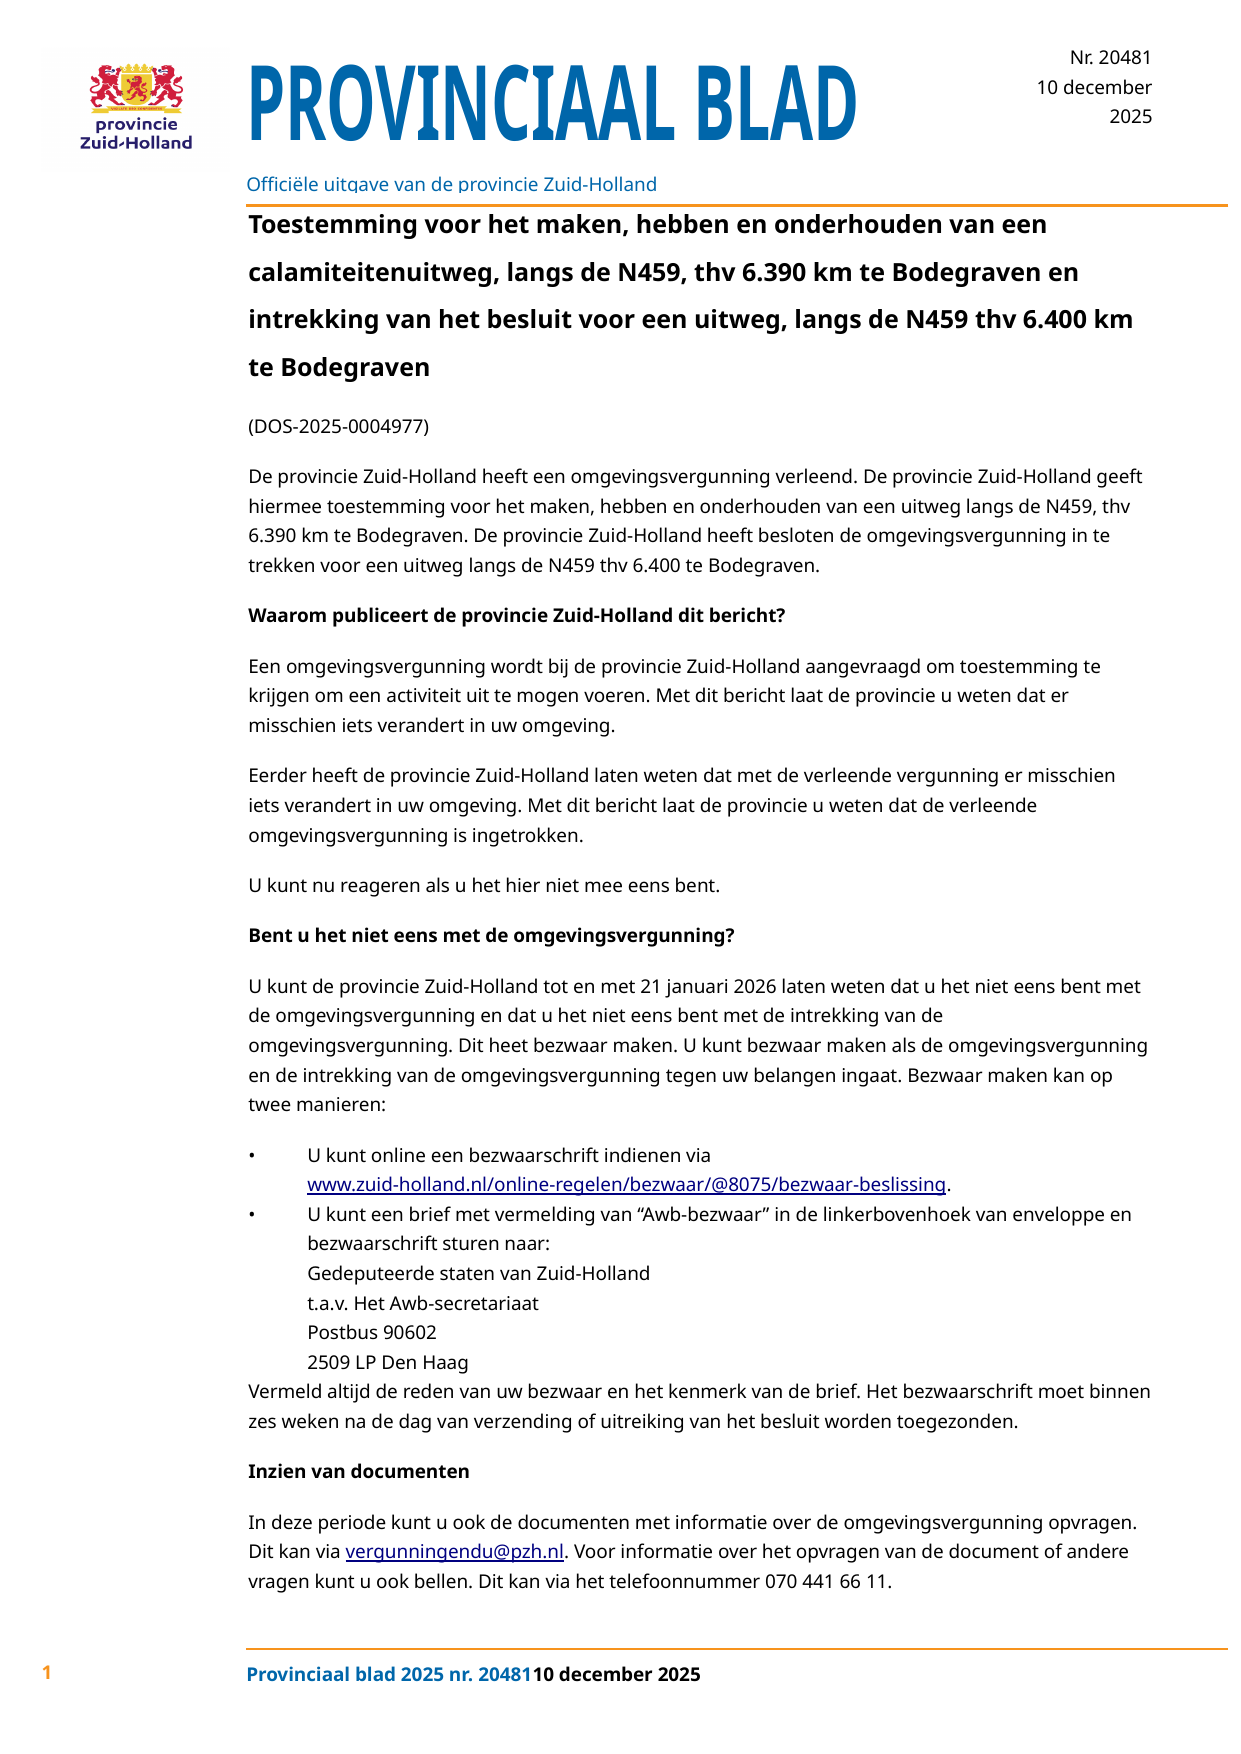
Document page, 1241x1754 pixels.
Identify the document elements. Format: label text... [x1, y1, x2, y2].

text (DOS-2025-0004977) [248, 413, 1152, 439]
text In deze periode kunt u ook de documenten met informatie over de omgevingsvergunning opvragen. Dit kan via vergunningendu@pzh.nl. Voor informatie over het opvragen van de document of andere vragen kunt u ook bellen. Dit kan via het telefoonnummer 070 441 66 11. [248, 1509, 1152, 1594]
text Een omgevingsvergunning wordt bij de provincie Zuid-Holland aangevraagd om toestemming te krijgen om een activiteit uit te mogen voeren. Met dit bericht laat de provincie u weten dat er misschien iets verandert in uw omgeving. [248, 653, 1152, 738]
text Inzien van documenten [248, 1458, 1152, 1484]
list Gedeputeerde staten van Zuid-Holland [248, 1260, 1152, 1286]
list t.a.v. Het Awb-secretariaat [248, 1290, 1152, 1316]
text De provincie Zuid-Holland heeft een omgevingsvergunning verleend. De provincie Zuid-Holland geeft hiermee toestemming voor het maken, hebben en onderhouden van een uitweg langs de N459, thv 6.390 km te Bodegraven. De provincie Zuid-Holland heeft besloten de omgevingsvergunning in te trekken voor een uitweg langs de N459 thv 6.400 te Bodegraven. [248, 463, 1152, 578]
text Eerder heeft de provincie Zuid-Holland laten weten dat met de verleende vergunning er misschien iets verandert in uw omgeving. Met dit bericht laat de provincie u weten dat de verleende omgevingsvergunning is ingetrokken. [248, 763, 1152, 848]
list U kunt online een bezwaarschrift indienen via www.zuid-holland.nl/online-regelen/bezwaar/@8075/bezwaar-beslissing. [248, 1142, 1152, 1197]
list Postbus 90602 [248, 1319, 1152, 1345]
picture [41, 47, 231, 172]
list 2509 LP Den Haag [248, 1349, 1152, 1375]
list U kunt een brief met vermelding van “Awb-bezwaar” in de linkerbovenhoek van enveloppe en bezwaarschrift sturen naar: [248, 1201, 1152, 1256]
text U kunt nu reageren als u het hier niet mee eens bent. [248, 872, 1152, 898]
text Bent u het niet eens met de omgevingsvergunning? [248, 923, 1152, 948]
text Vermeld altijd de reden van uw bezwaar en het kenmerk van de brief. Het bezwaarschrift moet binnen zes weken na de dag van verzending of uitreiking van het besluit worden toegezonden. [248, 1378, 1152, 1434]
text Waarom publiceert de provincie Zuid-Holland dit bericht? [248, 603, 1152, 628]
text Toestemming voor het maken, hebben en onderhouden van een calamiteitenuitweg, langs de N459, thv 6.390 km te Bodegraven en intrekking van het besluit voor een uitweg, langs de N459 thv 6.400 km te Bodegraven [248, 207, 1152, 384]
text U kunt de provincie Zuid-Holland tot en met 21 januari 2026 laten weten dat u het niet eens bent met de omgevingsvergunning en dat u het niet eens bent met de intrekking van de omgevingsvergunning. Dit heet bezwaar maken. U kunt bezwaar maken als de omgevingsvergunning en de intrekking van de omgevingsvergunning tegen uw belangen ingaat. Bezwaar maken kan op twee manieren: [248, 973, 1152, 1117]
